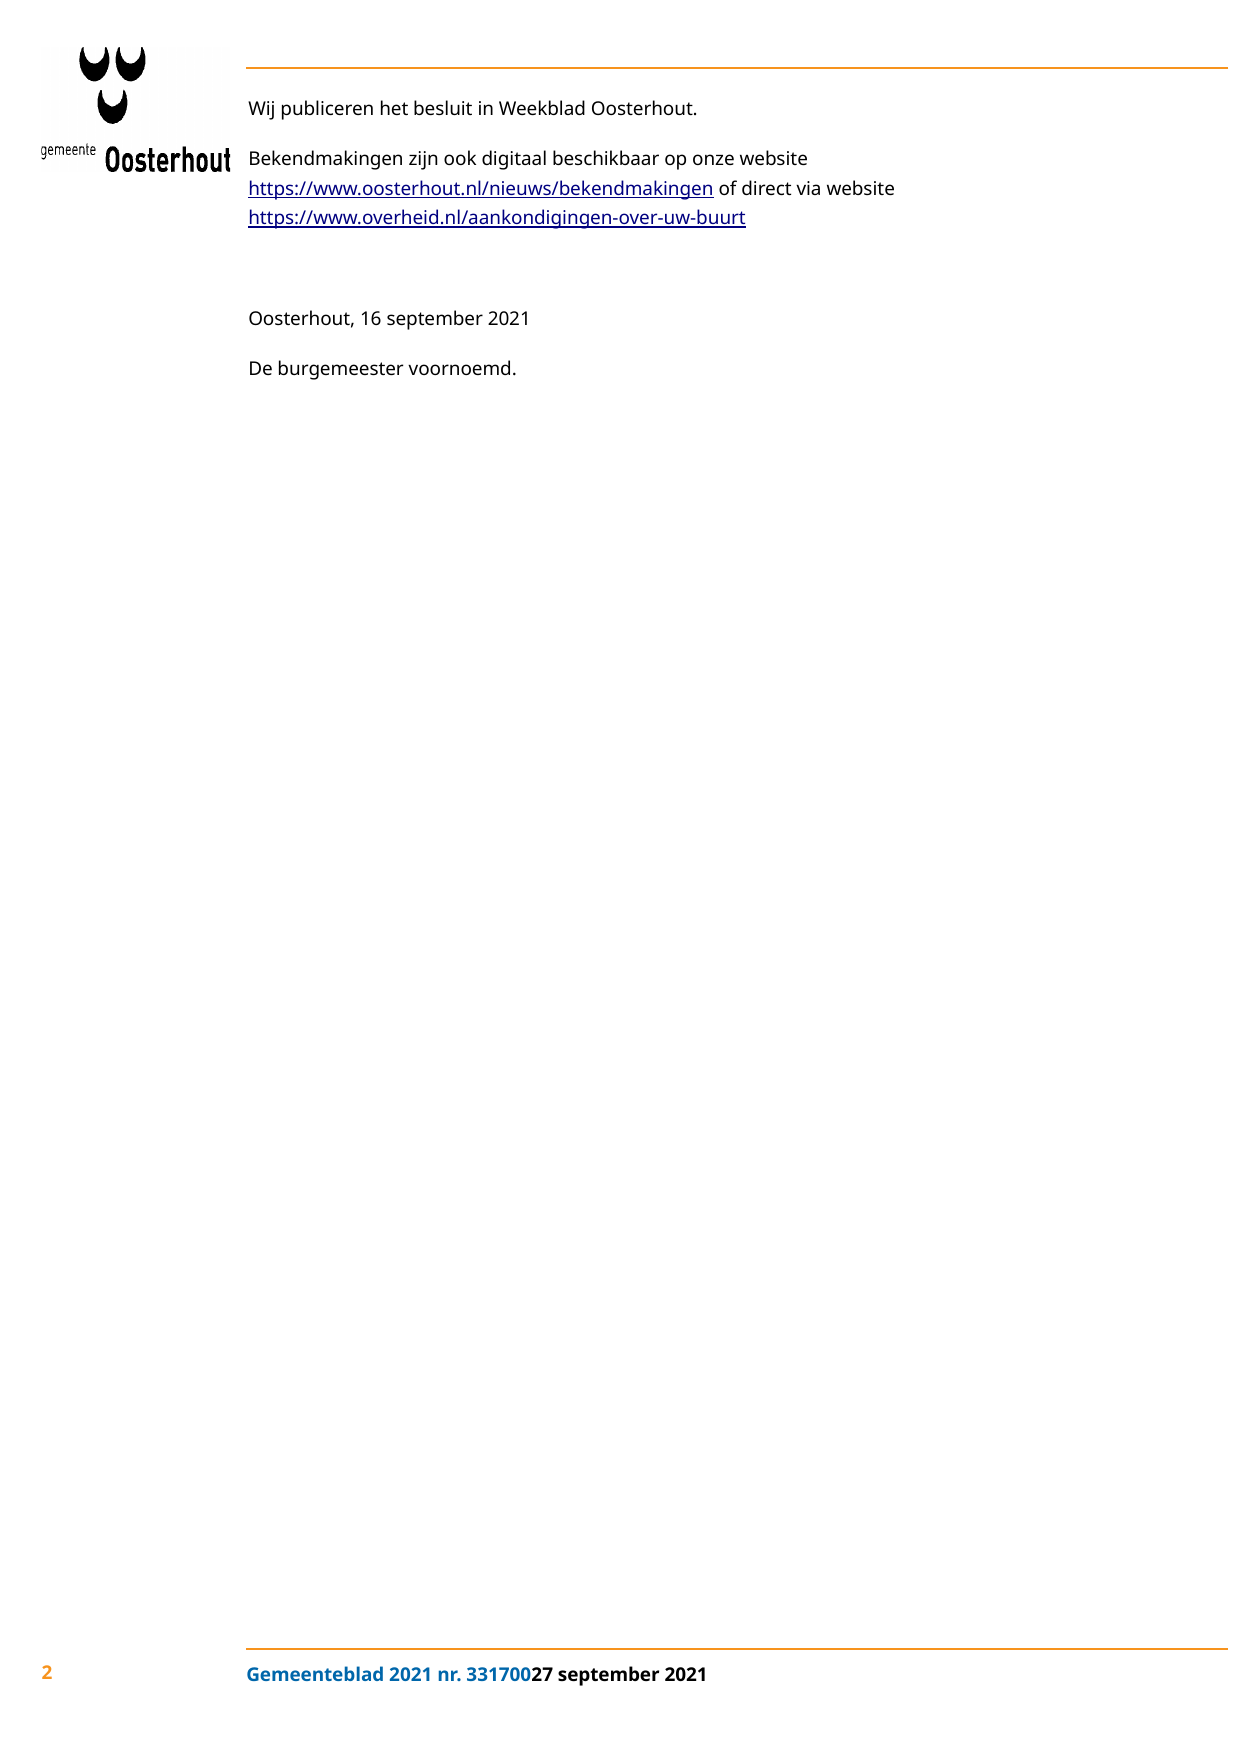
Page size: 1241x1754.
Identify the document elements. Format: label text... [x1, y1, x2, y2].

text De burgemeester voornoemd. [248, 356, 1152, 381]
text Oosterhout, 16 september 2021 [248, 305, 1152, 331]
text Bekendmakingen zijn ook digitaal beschikbaar op onze website https://www.oosterhout.nl/nieuws/bekendmakingen of direct via website https://www.overheid.nl/aankondigingen-over-uw-buurt [248, 145, 1152, 230]
picture [41, 47, 231, 172]
text Wij publiceren het besluit in Weekblad Oosterhout. [248, 95, 1152, 121]
